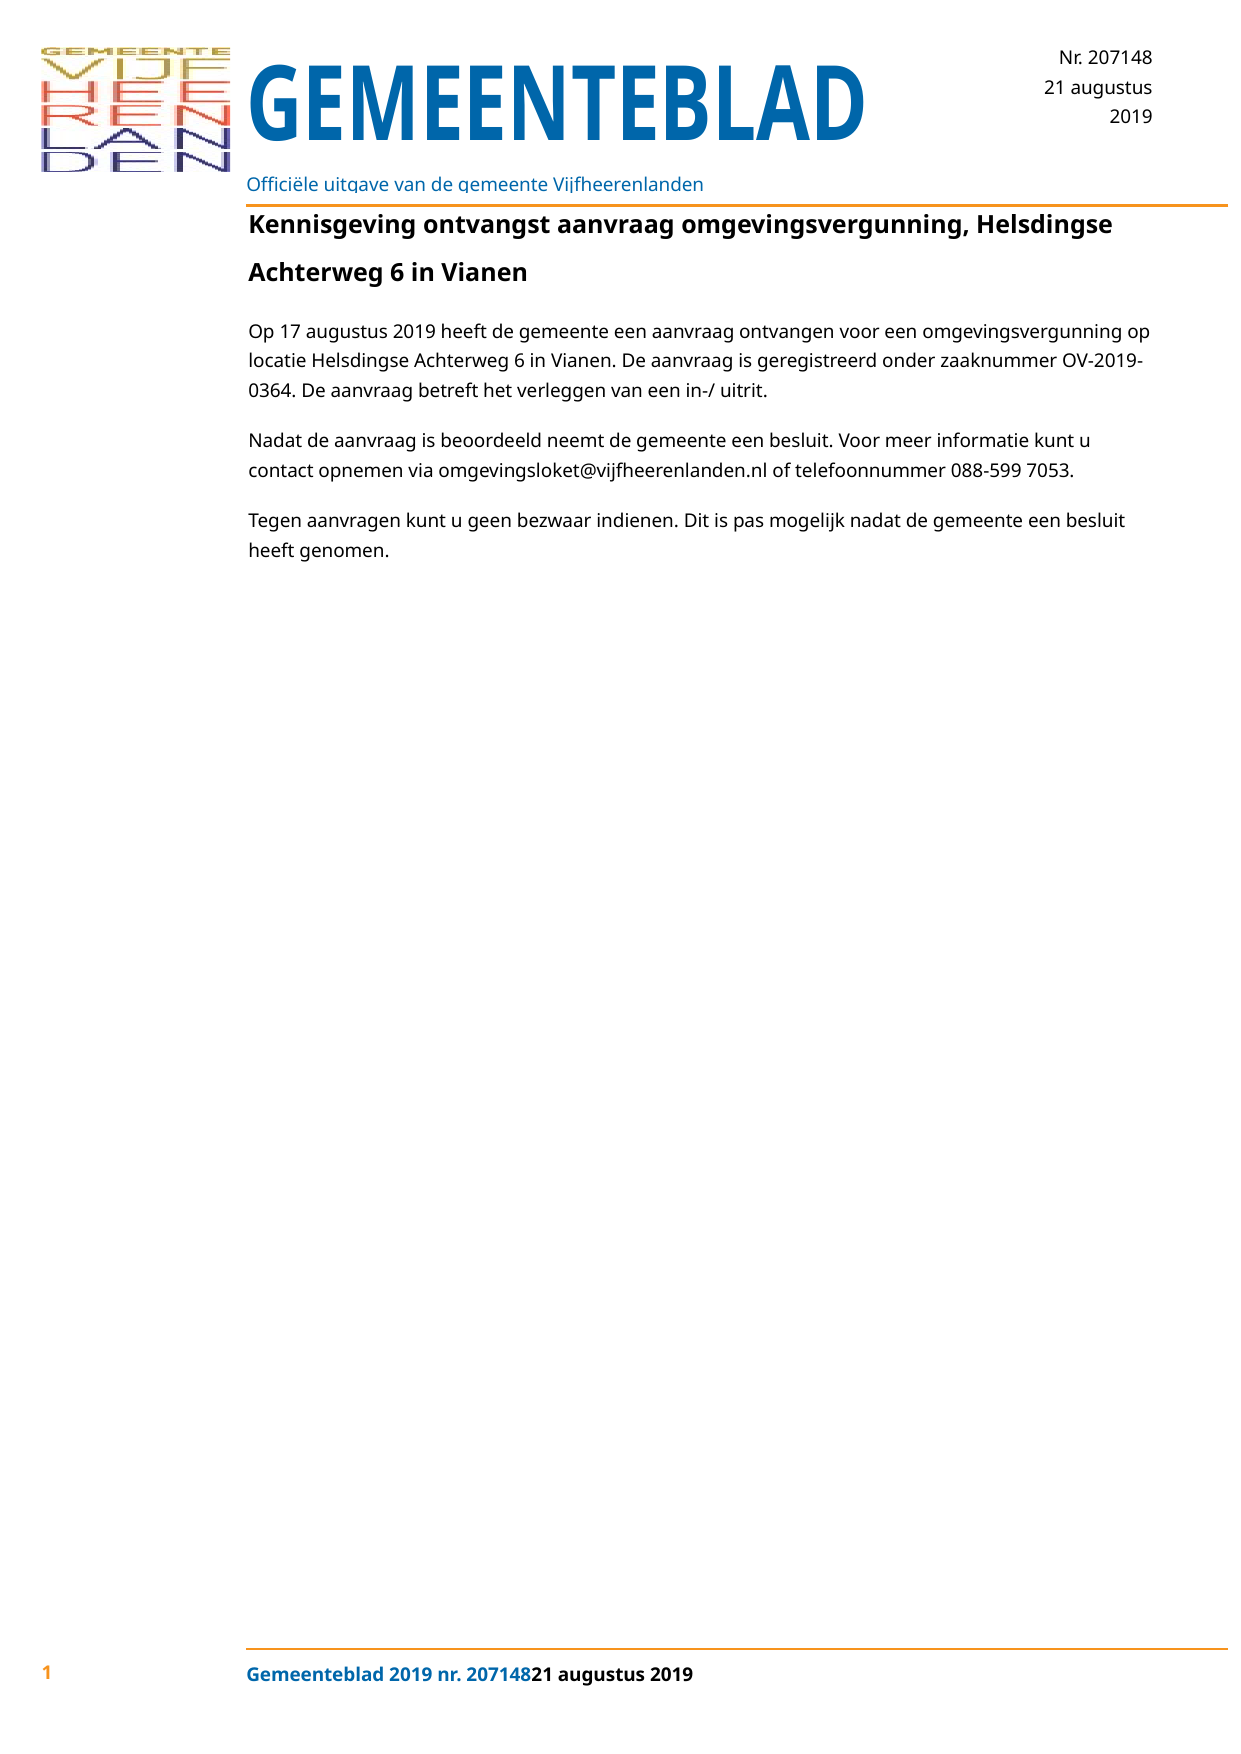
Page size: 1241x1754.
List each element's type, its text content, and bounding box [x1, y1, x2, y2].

picture [41, 47, 231, 172]
text Tegen aanvragen kunt u geen bezwaar indienen. Dit is pas mogelijk nadat de gemeente een besluit heeft genomen. [248, 507, 1152, 563]
text Op 17 augustus 2019 heeft de gemeente een aanvraag ontvangen voor een omgevingsvergunning op locatie Helsdingse Achterweg 6 in Vianen. De aanvraag is geregistreerd onder zaaknummer OV-2019-0364. De aanvraag betreft het verleggen van een in-/ uitrit. [248, 318, 1152, 403]
text Kennisgeving ontvangst aanvraag omgevingsvergunning, Helsdingse Achterweg 6 in Vianen [248, 207, 1152, 288]
text Nadat de aanvraag is beoordeeld neemt de gemeente een besluit. Voor meer informatie kunt u contact opnemen via omgevingsloket@vijfheerenlanden.nl of telefoonnummer 088-599 7053. [248, 427, 1152, 483]
